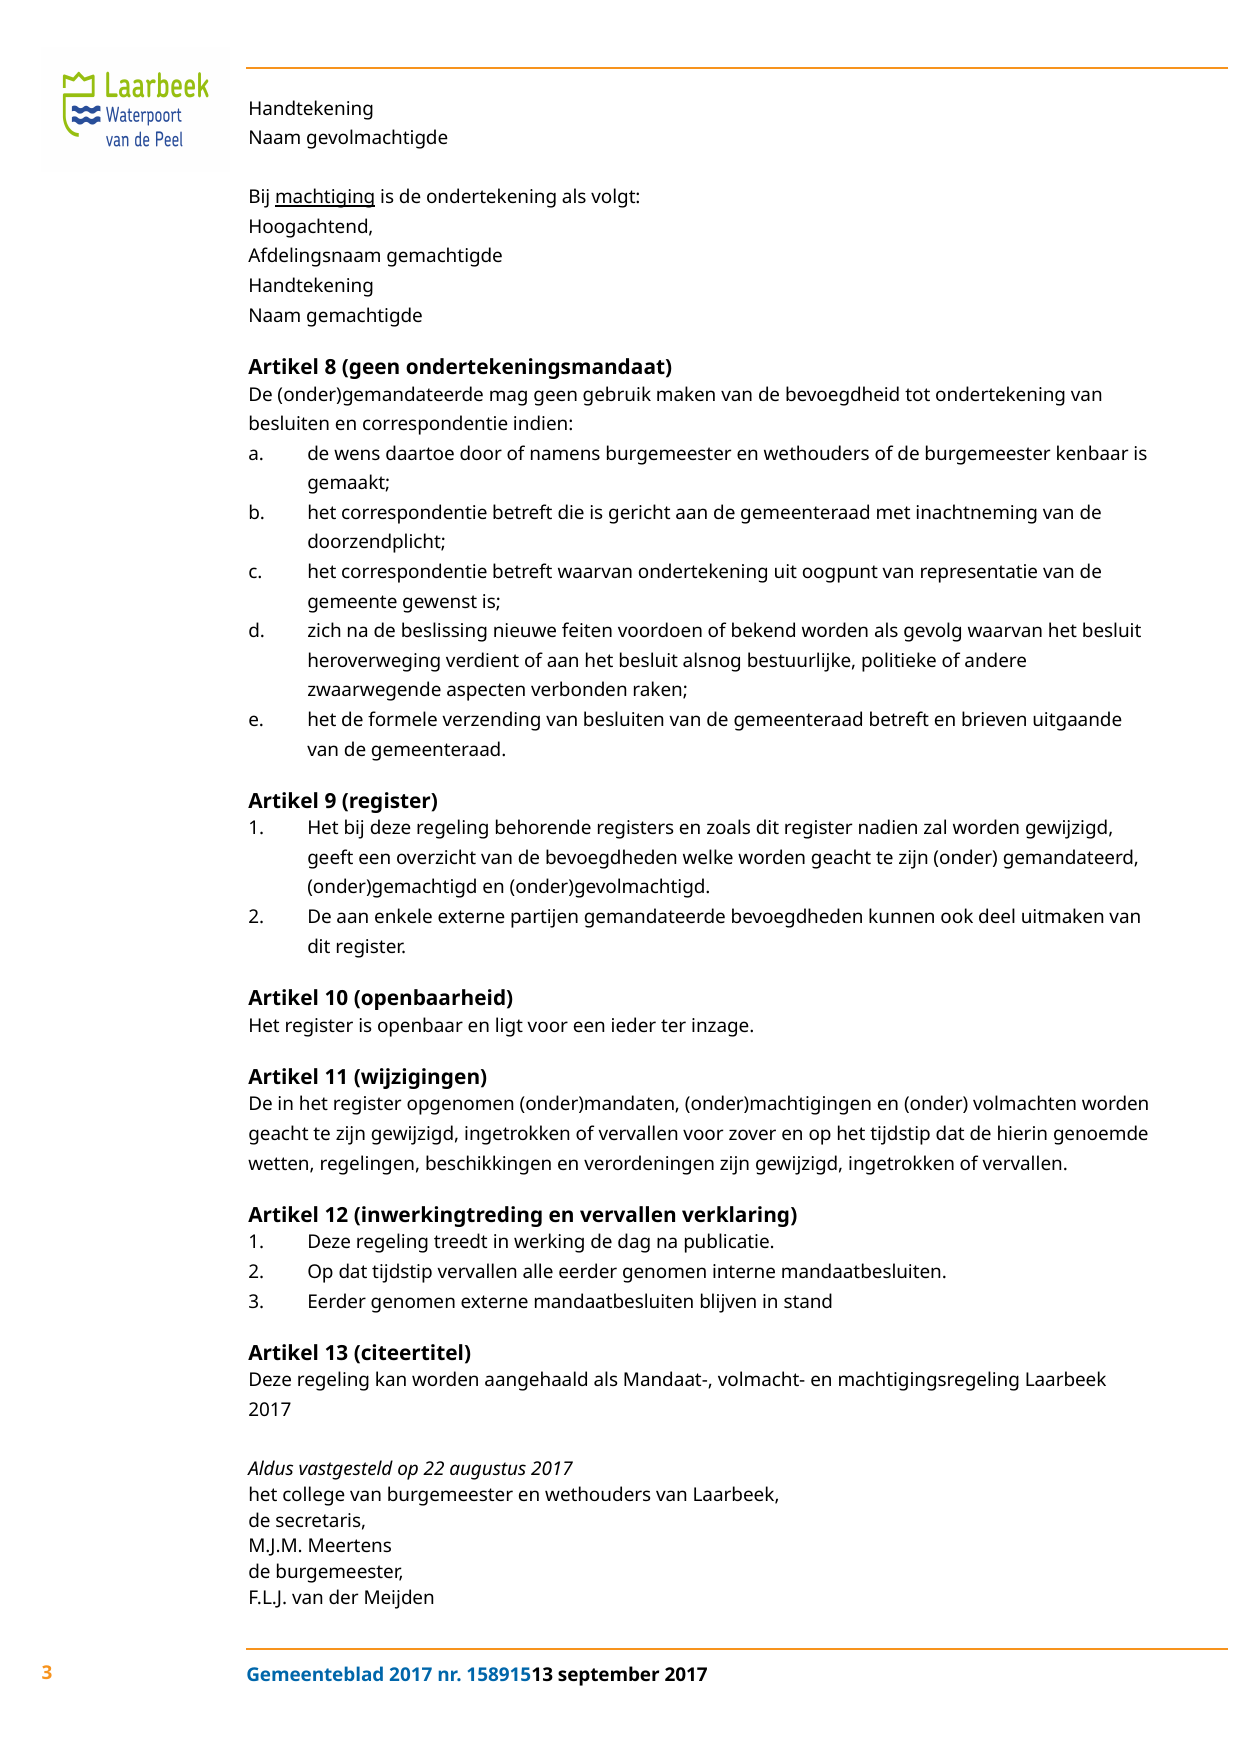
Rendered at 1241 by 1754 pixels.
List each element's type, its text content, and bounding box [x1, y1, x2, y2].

list Het bij deze regeling behorende registers en zoals dit register nadien zal worden gewijzigd, geeft een overzicht van de bevoegdheden welke worden geacht te zijn (onder) gemandateerd, (onder)gemachtigd en (onder)gevolmachtigd. [248, 814, 1152, 899]
text De (onder)gemandateerde mag geen gebruik maken van de bevoegdheid tot ondertekening van besluiten en correspondentie indien: [248, 381, 1152, 436]
text Afdelingsnaam gemachtigde [248, 243, 1152, 268]
text Artikel 9 (register) [248, 786, 1152, 814]
text De in het register opgenomen (onder)mandaten, (onder)machtigingen en (onder) volmachten worden geacht te zijn gewijzigd, ingetrokken of vervallen voor zover en op het tijdstip dat de hierin genoemde wetten, regelingen, beschikkingen en verordeningen zijn gewijzigd, ingetrokken of vervallen. [248, 1091, 1152, 1176]
text Artikel 10 (openbaarheid) [248, 983, 1152, 1012]
text Artikel 12 (inwerkingtreding en vervallen verklaring) [248, 1200, 1152, 1229]
list het correspondentie betreft waarvan ondertekening uit oogpunt van representatie van de gemeente gewenst is; [248, 558, 1152, 613]
picture [41, 47, 231, 172]
text Hoogachtend, [248, 213, 1152, 239]
text Bij machtiging is de ondertekening als volgt: [248, 183, 1152, 209]
list Op dat tijdstip vervallen alle eerder genomen interne mandaatbesluiten. [248, 1258, 1152, 1284]
list Eerder genomen externe mandaatbesluiten blijven in stand [248, 1288, 1152, 1313]
text Artikel 13 (citeertitel) [248, 1338, 1152, 1367]
text Artikel 8 (geen ondertekeningsmandaat) [248, 352, 1152, 381]
text Artikel 11 (wijzigingen) [248, 1062, 1152, 1091]
text Naam gemachtigde [248, 302, 1152, 328]
text Naam gevolmachtigde [248, 124, 1152, 150]
list de wens daartoe door of namens burgemeester en wethouders of de burgemeester kenbaar is gemaakt; [248, 440, 1152, 495]
text Handtekening [248, 272, 1152, 298]
list het de formele verzending van besluiten van de gemeenteraad betreft en brieven uitgaande van de gemeenteraad. [248, 706, 1152, 761]
text Deze regeling kan worden aangehaald als Mandaat-, volmacht- en machtigingsregeling Laarbeek 2017 [248, 1367, 1152, 1422]
text de secretaris, [248, 1507, 1152, 1533]
text F.L.J. van der Meijden [248, 1584, 1152, 1610]
text Het register is openbaar en ligt voor een ieder ter inzage. [248, 1012, 1152, 1037]
list zich na de beslissing nieuwe feiten voordoen of bekend worden als gevolg waarvan het besluit heroverweging verdient of aan het besluit alsnog bestuurlijke, politieke of andere zwaarwegende aspecten verbonden raken; [248, 617, 1152, 702]
text Handtekening [248, 95, 1152, 121]
text Aldus vastgesteld op 22 augustus 2017 [248, 1455, 1152, 1481]
text M.J.M. Meertens [248, 1533, 1152, 1558]
list Deze regeling treedt in werking de dag na publicatie. [248, 1229, 1152, 1254]
text de burgemeester, [248, 1558, 1152, 1584]
text het college van burgemeester en wethouders van Laarbeek, [248, 1481, 1152, 1507]
list het correspondentie betreft die is gericht aan de gemeenteraad met inachtneming van de doorzendplicht; [248, 499, 1152, 554]
list De aan enkele externe partijen gemandateerde bevoegdheden kunnen ook deel uitmaken van dit register. [248, 903, 1152, 959]
